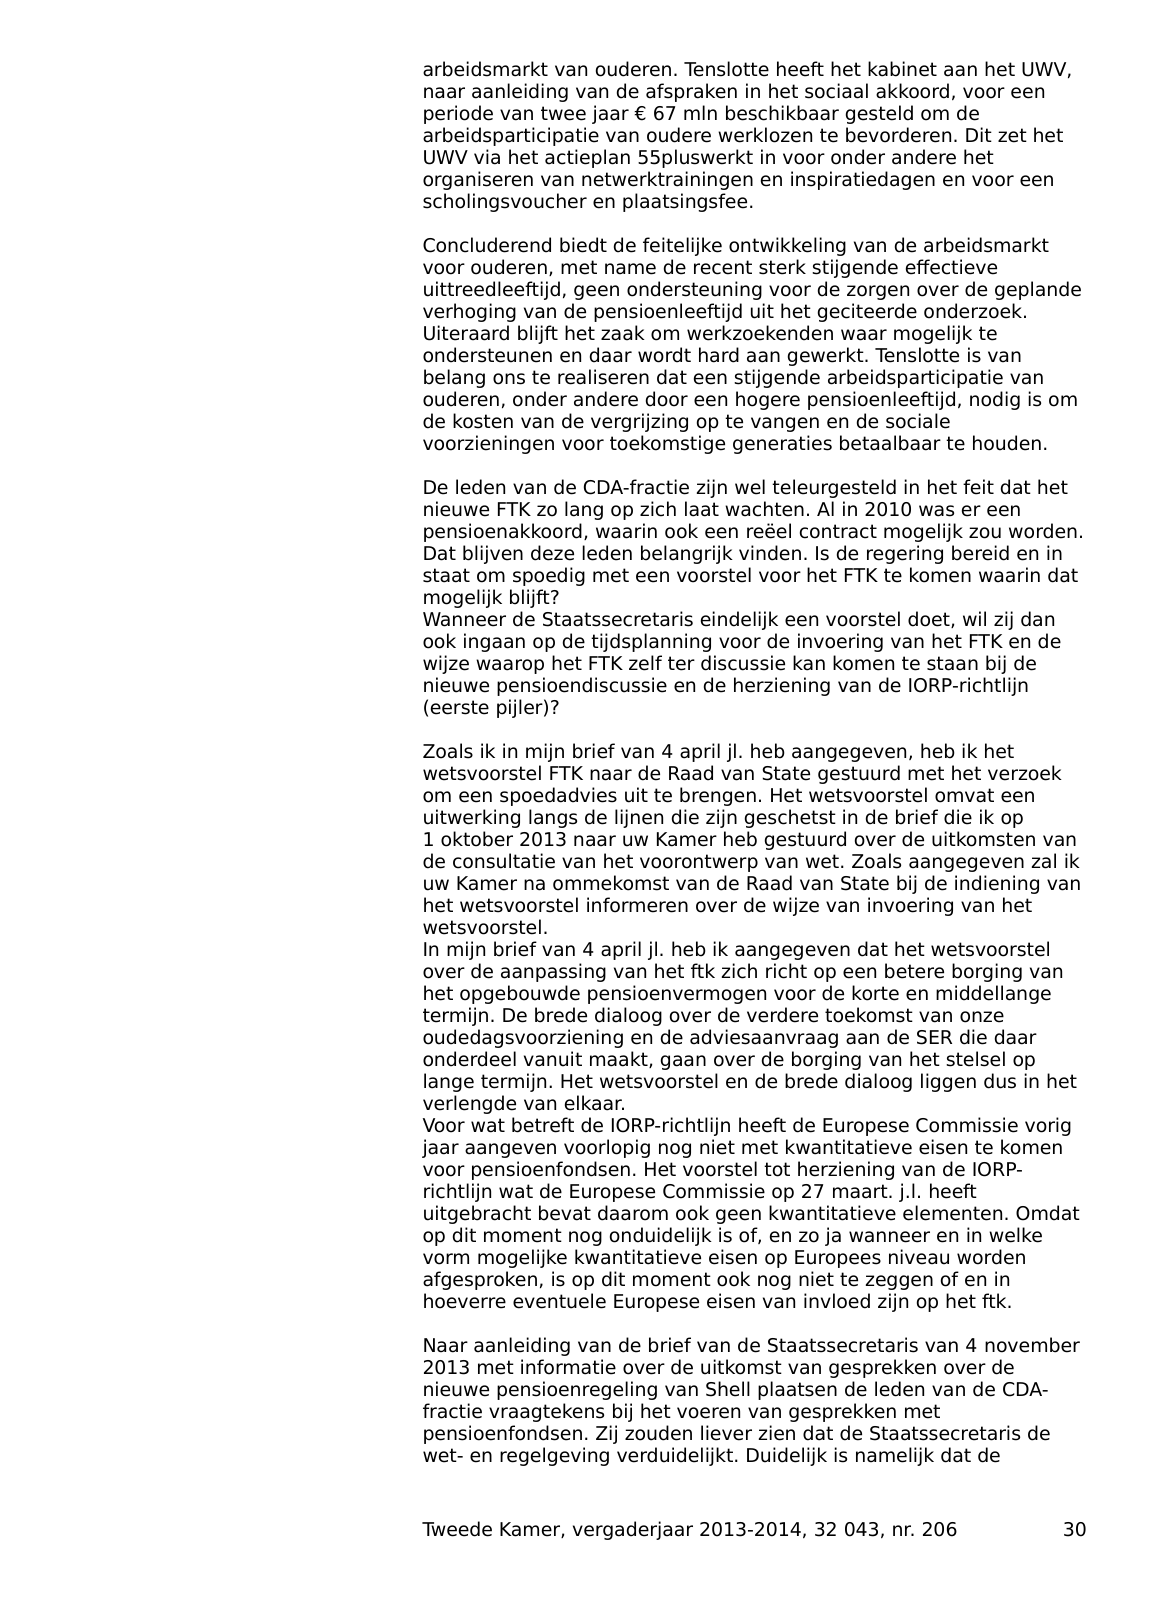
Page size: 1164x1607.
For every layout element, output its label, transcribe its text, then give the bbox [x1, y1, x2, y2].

text Wanneer de Staatssecretaris eindelijk een voorstel doet, wil zij dan ook ingaan op de tijdsplanning voor de invoering van het FTK en de wijze waarop het FTK zelf ter discussie kan komen te staan bij de nieuwe pensioendiscussie en de herziening van de IORP-richtlijn (eerste pijler)? [422, 609, 1087, 719]
text arbeidsmarkt van ouderen. Tenslotte heeft het kabinet aan het UWV, naar aanleiding van de afspraken in het sociaal akkoord, voor een periode van twee jaar € 67 mln beschikbaar gesteld om de arbeidsparticipatie van oudere werklozen te bevorderen. Dit zet het UWV via het actieplan 55pluswerkt in voor onder andere het organiseren van netwerktrainingen en inspiratiedagen en voor een scholingsvoucher en plaatsingsfee. [422, 59, 1087, 213]
text Voor wat betreft de IORP-richtlijn heeft de Europese Commissie vorig jaar aangeven voorlopig nog niet met kwantitatieve eisen te komen voor pensioenfondsen. Het voorstel tot herziening van de IORP-richtlijn wat de Europese Commissie op 27 maart. j.l. heeft uitgebracht bevat daarom ook geen kwantitatieve elementen. Omdat op dit moment nog onduidelijk is of, en zo ja wanneer en in welke vorm mogelijke kwantitatieve eisen op Europees niveau worden afgesproken, is op dit moment ook nog niet te zeggen of en in hoeverre eventuele Europese eisen van invloed zijn op het ftk. [422, 1115, 1087, 1312]
text In mijn brief van 4 april jl. heb ik aangegeven dat het wetsvoorstel over de aanpassing van het ftk zich richt op een betere borging van het opgebouwde pensioenvermogen voor de korte en middellange termijn. De brede dialoog over de verdere toekomst van onze oudedagsvoorziening en de adviesaanvraag aan de SER die daar onderdeel vanuit maakt, gaan over de borging van het stelsel op lange termijn. Het wetsvoorstel en de brede dialoog liggen dus in het verlengde van elkaar. [422, 939, 1087, 1115]
text Concluderend biedt de feitelijke ontwikkeling van de arbeidsmarkt voor ouderen, met name de recent sterk stijgende effectieve uittreedleeftijd, geen ondersteuning voor de zorgen over de geplande verhoging van de pensioenleeftijd uit het geciteerde onderzoek. Uiteraard blijft het zaak om werkzoekenden waar mogelijk te ondersteunen en daar wordt hard aan gewerkt. Tenslotte is van belang ons te realiseren dat een stijgende arbeidsparticipatie van ouderen, onder andere door een hogere pensioenleeftijd, nodig is om de kosten van de vergrijzing op te vangen en de sociale voorzieningen voor toekomstige generaties betaalbaar te houden. [422, 235, 1087, 455]
text Zoals ik in mijn brief van 4 april jl. heb aangegeven, heb ik het wetsvoorstel FTK naar de Raad van State gestuurd met het verzoek om een spoedadvies uit te brengen. Het wetsvoorstel omvat een uitwerking langs de lijnen die zijn geschetst in de brief die ik op 1 oktober 2013 naar uw Kamer heb gestuurd over de uitkomsten van de consultatie van het voorontwerp van wet. Zoals aangegeven zal ik uw Kamer na ommekomst van de Raad van State bij de indiening van het wetsvoorstel informeren over de wijze van invoering van het wetsvoorstel. [422, 741, 1087, 939]
text Naar aanleiding van de brief van de Staatssecretaris van 4 november 2013 met informatie over de uitkomst van gesprekken over de nieuwe pensioenregeling van Shell plaatsen de leden van de CDA-fractie vraagtekens bij het voeren van gesprekken met pensioenfondsen. Zij zouden liever zien dat de Staatssecretaris de wet- en regelgeving verduidelijkt. Duidelijk is namelijk dat de [422, 1335, 1087, 1467]
text De leden van de CDA-fractie zijn wel teleurgesteld in het feit dat het nieuwe FTK zo lang op zich laat wachten. Al in 2010 was er een pensioenakkoord, waarin ook een reëel contract mogelijk zou worden. Dat blijven deze leden belangrijk vinden. Is de regering bereid en in staat om spoedig met een voorstel voor het FTK te komen waarin dat mogelijk blijft? [422, 477, 1087, 609]
